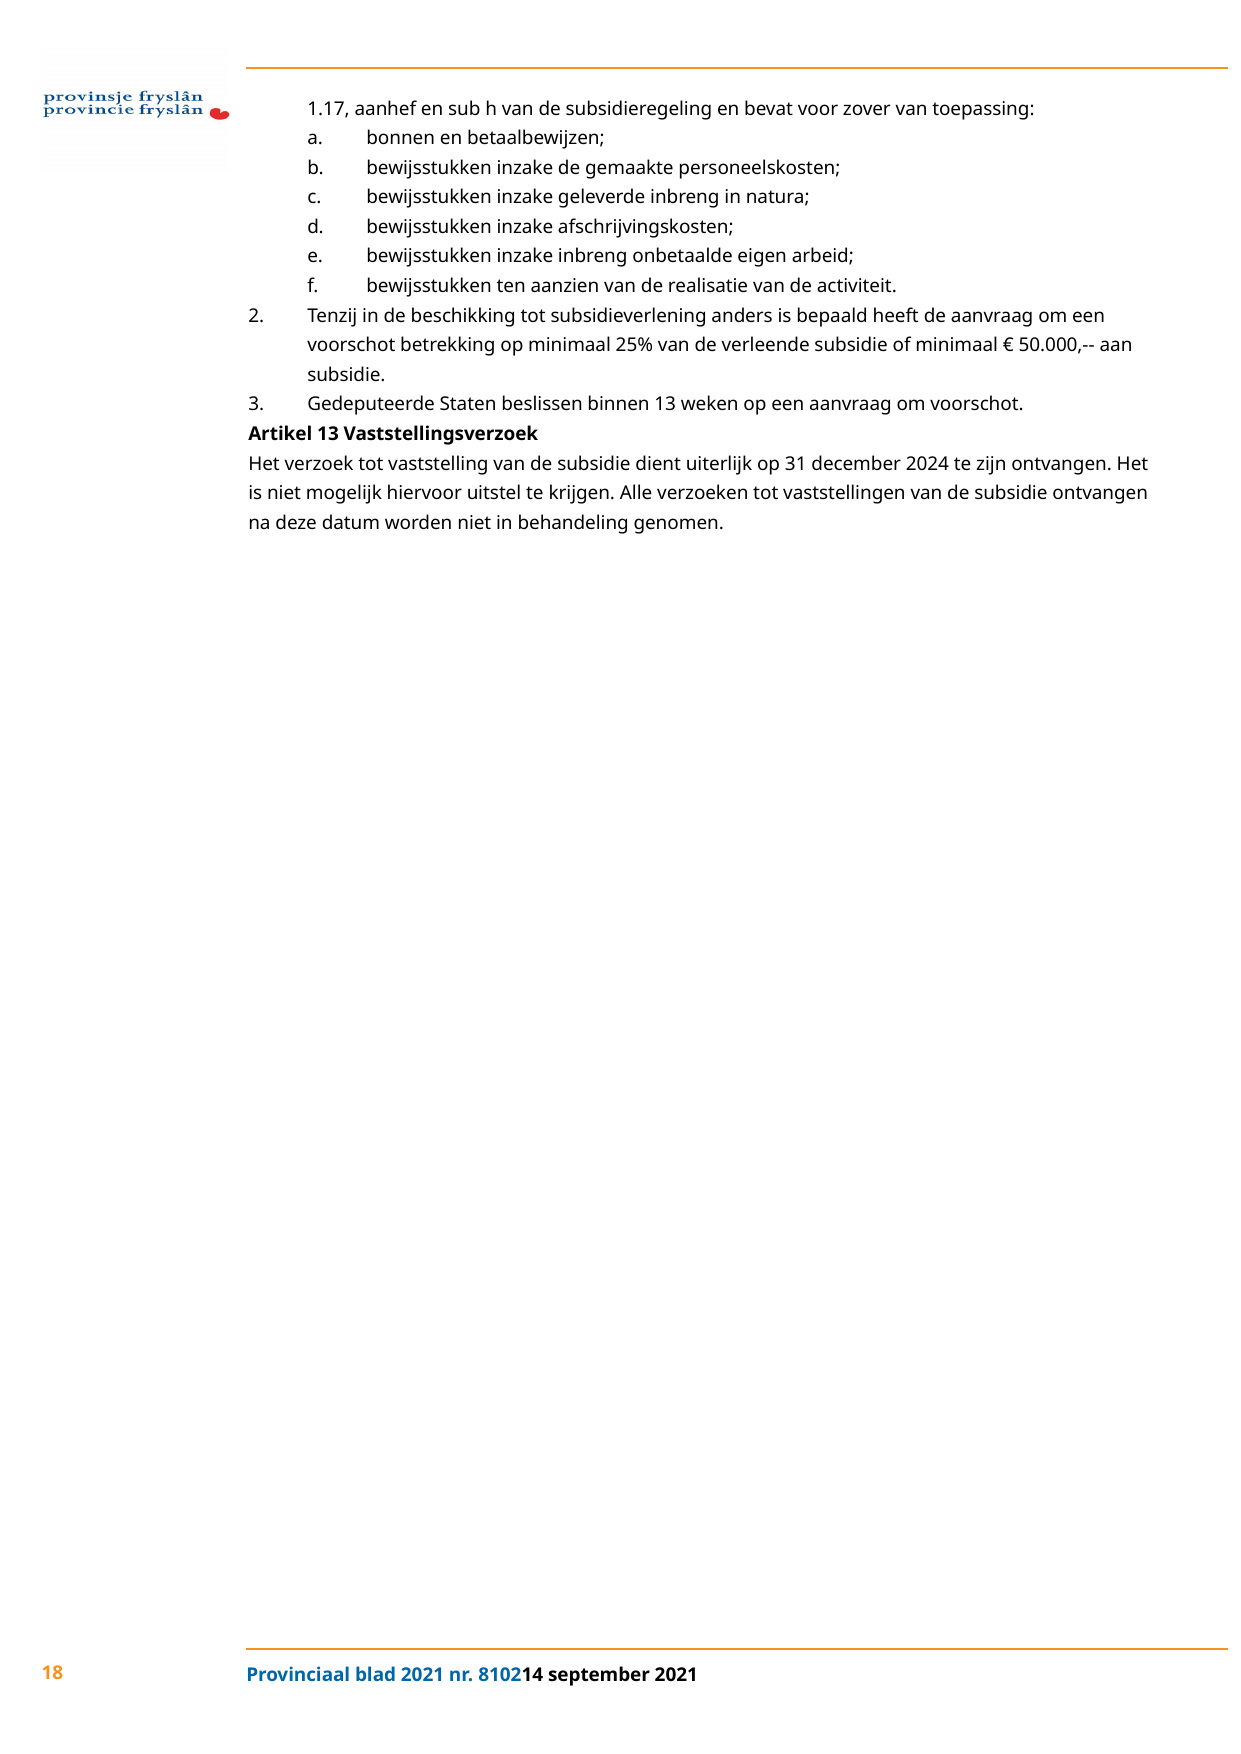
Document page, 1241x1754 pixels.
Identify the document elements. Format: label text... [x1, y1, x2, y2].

list bewijsstukken inzake de gemaakte personeelskosten; [307, 154, 1152, 180]
list bewijsstukken inzake afschrijvingskosten; [307, 213, 1152, 239]
text Het verzoek tot vaststelling van de subsidie dient uiterlijk op 31 december 2024 te zijn ontvangen. Het is niet mogelijk hiervoor uitstel te krijgen. Alle verzoeken tot vaststellingen van de subsidie ontvangen na deze datum worden niet in behandeling genomen. [248, 450, 1152, 535]
list bewijsstukken ten aanzien van de realisatie van de activiteit. [307, 272, 1152, 298]
list Tenzij in de beschikking tot subsidieverlening anders is bepaald heeft de aanvraag om een voorschot betrekking op minimaal 25% van de verleende subsidie of minimaal € 50.000,-- aan subsidie. [248, 302, 1152, 387]
list Gedeputeerde Staten beslissen binnen 13 weken op een aanvraag om voorschot. [248, 391, 1152, 416]
list 1.17, aanhef en sub h van de subsidieregeling en bevat voor zover van toepassing: [248, 95, 1152, 121]
picture [41, 47, 231, 172]
list bewijsstukken inzake inbreng onbetaalde eigen arbeid; [307, 243, 1152, 268]
text Artikel 13 Vaststellingsverzoek [248, 420, 1152, 446]
list bewijsstukken inzake geleverde inbreng in natura; [307, 183, 1152, 209]
list bonnen en betaalbewijzen; [307, 124, 1152, 150]
